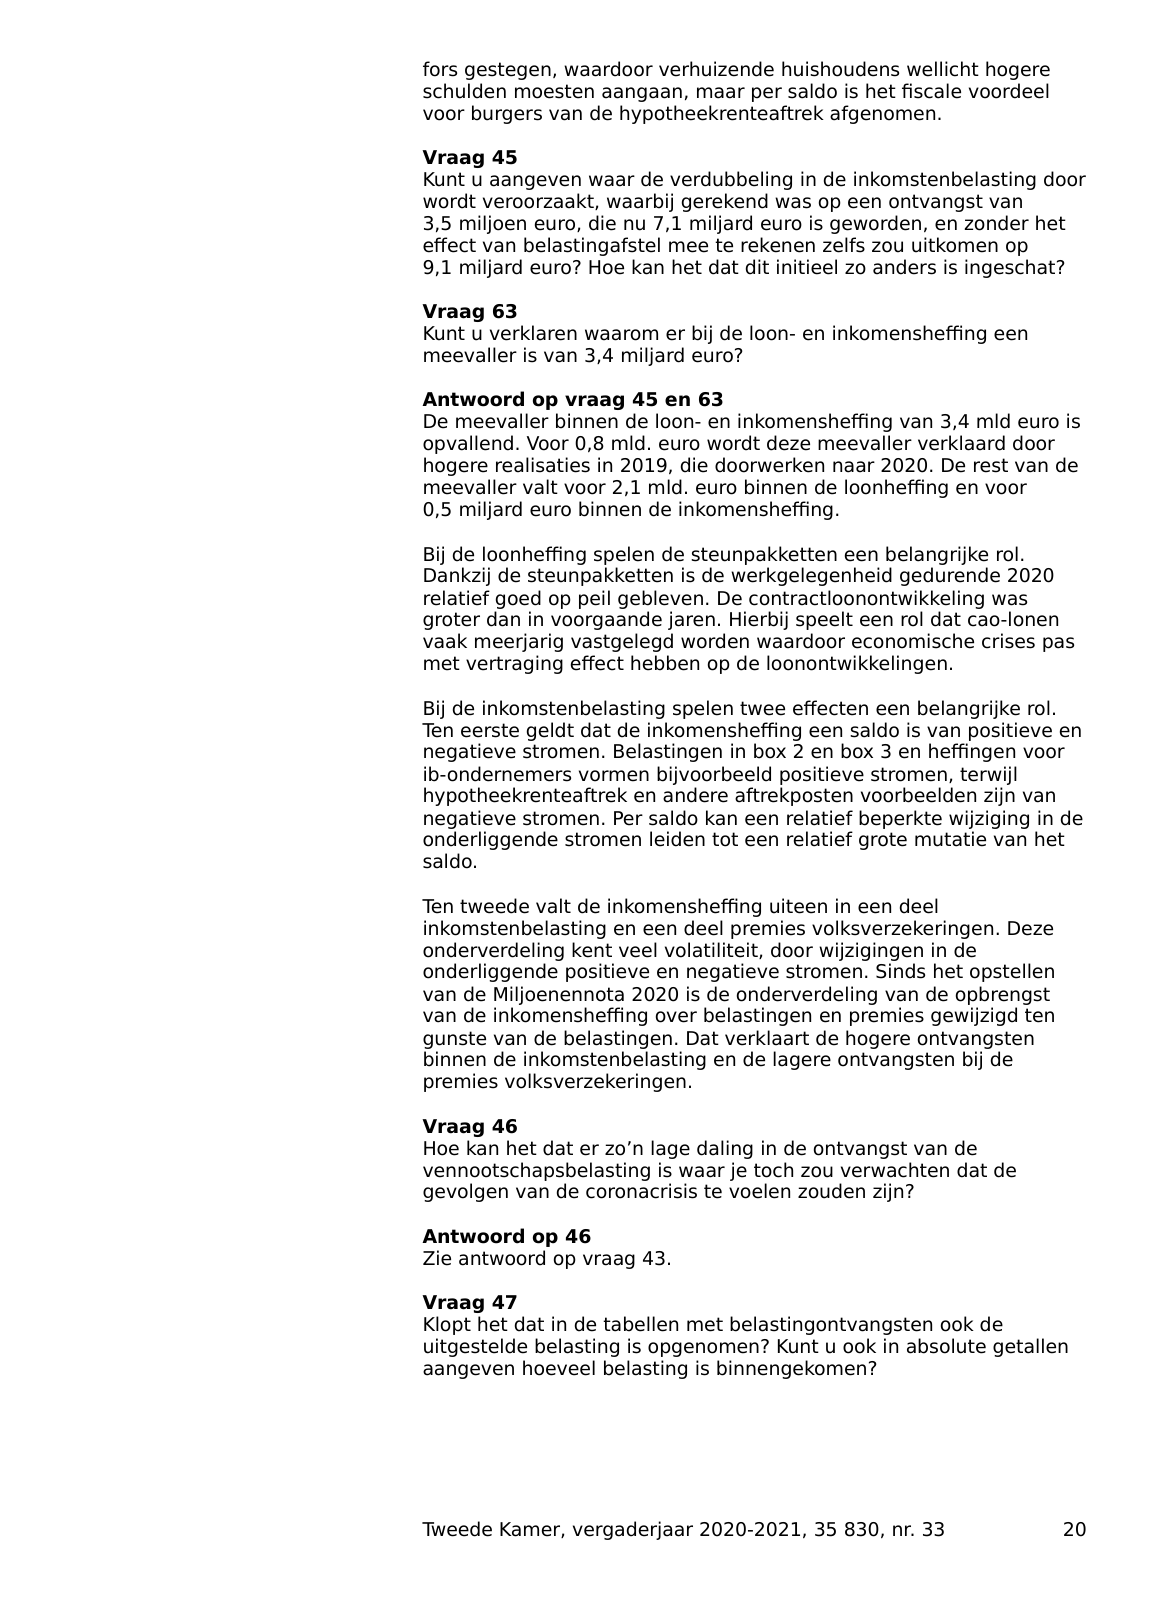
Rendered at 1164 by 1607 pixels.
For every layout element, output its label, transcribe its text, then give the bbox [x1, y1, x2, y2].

text Kunt u aangeven waar de verdubbeling in de inkomstenbelasting door wordt veroorzaakt, waarbij gerekend was op een ontvangst van 3,5 miljoen euro, die nu 7,1 miljard euro is geworden, en zonder het effect van belastingafstel mee te rekenen zelfs zou uitkomen op 9,1 miljard euro? Hoe kan het dat dit initieel zo anders is ingeschat? [422, 169, 1087, 279]
text Hoe kan het dat er zo’n lage daling in de ontvangst van de vennootschapsbelasting is waar je toch zou verwachten dat de gevolgen van de coronacrisis te voelen zouden zijn? [422, 1137, 1087, 1203]
text Ten tweede valt de inkomensheffing uiteen in een deel inkomstenbelasting en een deel premies volksverzekeringen. Deze onderverdeling kent veel volatiliteit, door wijzigingen in de onderliggende positieve en negatieve stromen. Sinds het opstellen van de Miljoenennota 2020 is de onderverdeling van de opbrengst van de inkomensheffing over belastingen en premies gewijzigd ten gunste van de belastingen. Dat verklaart de hogere ontvangsten binnen de inkomstenbelasting en de lagere ontvangsten bij de premies volksverzekeringen. [422, 896, 1087, 1093]
subtitle Antwoord op vraag 45 en 63 [422, 389, 1087, 411]
subtitle Antwoord op 46 [422, 1226, 1087, 1248]
subtitle Vraag 46 [422, 1116, 1087, 1137]
text De meevaller binnen de loon- en inkomensheffing van 3,4 mld euro is opvallend. Voor 0,8 mld. euro wordt deze meevaller verklaard door hogere realisaties in 2019, die doorwerken naar 2020. De rest van de meevaller valt voor 2,1 mld. euro binnen de loonheffing en voor 0,5 miljard euro binnen de inkomensheffing. [422, 411, 1087, 521]
subtitle Vraag 63 [422, 301, 1087, 323]
subtitle Vraag 45 [422, 147, 1087, 169]
text Kunt u verklaren waarom er bij de loon- en inkomensheffing een meevaller is van 3,4 miljard euro? [422, 323, 1087, 367]
text Bij de loonheffing spelen de steunpakketten een belangrijke rol. Dankzij de steunpakketten is de werkgelegenheid gedurende 2020 relatief goed op peil gebleven. De contractloonontwikkeling was groter dan in voorgaande jaren. Hierbij speelt een rol dat cao-lonen vaak meerjarig vastgelegd worden waardoor economische crises pas met vertraging effect hebben op de loonontwikkelingen. [422, 543, 1087, 675]
text Zie antwoord op vraag 43. [422, 1248, 1087, 1269]
text Bij de inkomstenbelasting spelen twee effecten een belangrijke rol. Ten eerste geldt dat de inkomensheffing een saldo is van positieve en negatieve stromen. Belastingen in box 2 en box 3 en heffingen voor ib-ondernemers vormen bijvoorbeeld positieve stromen, terwijl hypotheekrenteaftrek en andere aftrekposten voorbeelden zijn van negatieve stromen. Per saldo kan een relatief beperkte wijziging in de onderliggende stromen leiden tot een relatief grote mutatie van het saldo. [422, 697, 1087, 873]
text Klopt het dat in de tabellen met belastingontvangsten ook de uitgestelde belasting is opgenomen? Kunt u ook in absolute getallen aangeven hoeveel belasting is binnengekomen? [422, 1314, 1087, 1380]
subtitle Vraag 47 [422, 1292, 1087, 1314]
text fors gestegen, waardoor verhuizende huishoudens wellicht hogere schulden moesten aangaan, maar per saldo is het fiscale voordeel voor burgers van de hypotheekrenteaftrek afgenomen. [422, 59, 1087, 125]
